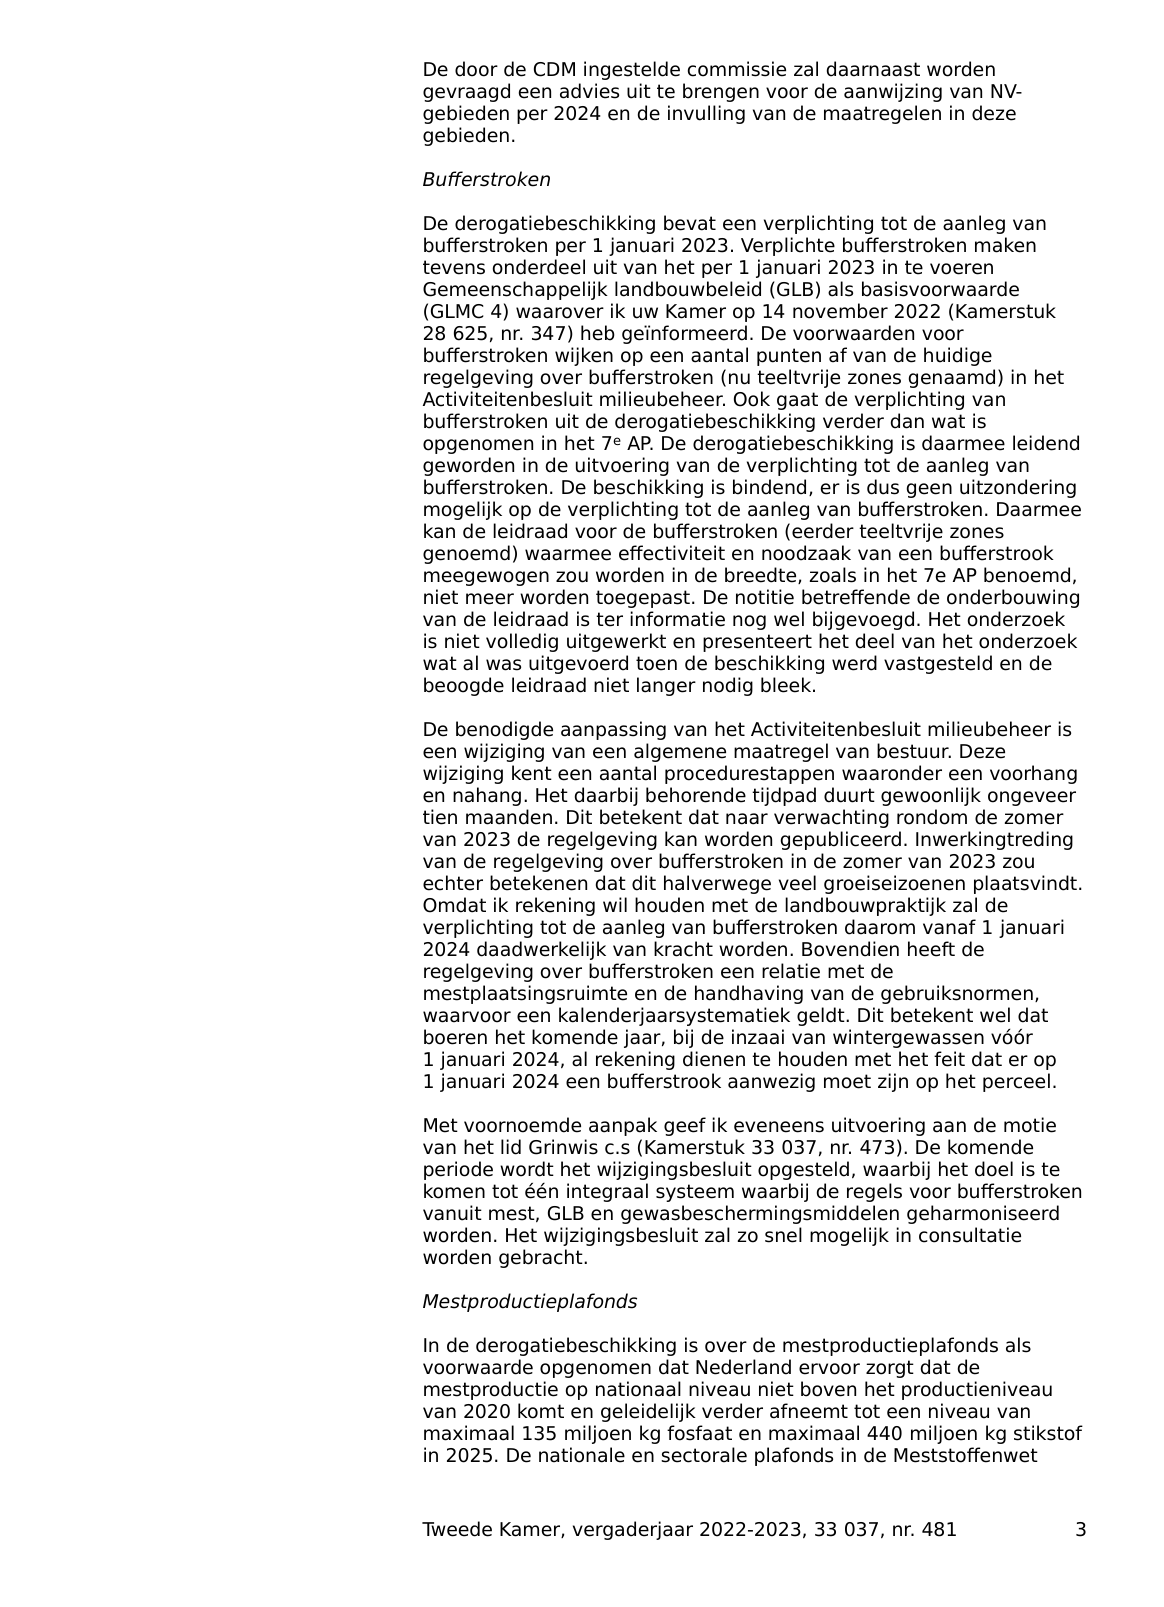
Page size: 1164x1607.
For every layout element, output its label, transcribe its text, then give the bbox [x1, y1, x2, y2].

text De derogatiebeschikking bevat een verplichting tot de aanleg van bufferstroken per 1 januari 2023. Verplichte bufferstroken maken tevens onderdeel uit van het per 1 januari 2023 in te voeren Gemeenschappelijk landbouwbeleid (GLB) als basisvoorwaarde (GLMC 4) waarover ik uw Kamer op 14 november 2022 (Kamerstuk 28 625, nr. 347) heb geïnformeerd. De voorwaarden voor bufferstroken wijken op een aantal punten af van de huidige regelgeving over bufferstroken (nu teeltvrije zones genaamd) in het Activiteitenbesluit milieubeheer. Ook gaat de verplichting van bufferstroken uit de derogatiebeschikking verder dan wat is opgenomen in het 7e AP. De derogatiebeschikking is daarmee leidend geworden in de uitvoering van de verplichting tot de aanleg van bufferstroken. De beschikking is bindend, er is dus geen uitzondering mogelijk op de verplichting tot de aanleg van bufferstroken. Daarmee kan de leidraad voor de bufferstroken (eerder teeltvrije zones genoemd) waarmee effectiviteit en noodzaak van een bufferstrook meegewogen zou worden in de breedte, zoals in het 7e AP benoemd, niet meer worden toegepast. De notitie betreffende de onderbouwing van de leidraad is ter informatie nog wel bijgevoegd. Het onderzoek is niet volledig uitgewerkt en presenteert het deel van het onderzoek wat al was uitgevoerd toen de beschikking werd vastgesteld en de beoogde leidraad niet langer nodig bleek. [422, 213, 1087, 697]
text Met voornoemde aanpak geef ik eveneens uitvoering aan de motie van het lid Grinwis c.s (Kamerstuk 33 037, nr. 473). De komende periode wordt het wijzigingsbesluit opgesteld, waarbij het doel is te komen tot één integraal systeem waarbij de regels voor bufferstroken vanuit mest, GLB en gewasbeschermingsmiddelen geharmoniseerd worden. Het wijzigingsbesluit zal zo snel mogelijk in consultatie worden gebracht. [422, 1115, 1087, 1269]
subtitle Bufferstroken [422, 169, 1087, 191]
subtitle Mestproductieplafonds [422, 1291, 1087, 1313]
text De benodigde aanpassing van het Activiteitenbesluit milieubeheer is een wijziging van een algemene maatregel van bestuur. Deze wijziging kent een aantal procedurestappen waaronder een voorhang en nahang. Het daarbij behorende tijdpad duurt gewoonlijk ongeveer tien maanden. Dit betekent dat naar verwachting rondom de zomer van 2023 de regelgeving kan worden gepubliceerd. Inwerkingtreding van de regelgeving over bufferstroken in de zomer van 2023 zou echter betekenen dat dit halverwege veel groeiseizoenen plaatsvindt. Omdat ik rekening wil houden met de landbouwpraktijk zal de verplichting tot de aanleg van bufferstroken daarom vanaf 1 januari 2024 daadwerkelijk van kracht worden. Bovendien heeft de regelgeving over bufferstroken een relatie met de mestplaatsingsruimte en de handhaving van de gebruiksnormen, waarvoor een kalenderjaarsystematiek geldt. Dit betekent wel dat boeren het komende jaar, bij de inzaai van wintergewassen vóór 1 januari 2024, al rekening dienen te houden met het feit dat er op 1 januari 2024 een bufferstrook aanwezig moet zijn op het perceel. [422, 719, 1087, 1093]
text De door de CDM ingestelde commissie zal daarnaast worden gevraagd een advies uit te brengen voor de aanwijzing van NV-gebieden per 2024 en de invulling van de maatregelen in deze gebieden. [422, 59, 1087, 147]
text In de derogatiebeschikking is over de mestproductieplafonds als voorwaarde opgenomen dat Nederland ervoor zorgt dat de mestproductie op nationaal niveau niet boven het productieniveau van 2020 komt en geleidelijk verder afneemt tot een niveau van maximaal 135 miljoen kg fosfaat en maximaal 440 miljoen kg stikstof in 2025. De nationale en sectorale plafonds in de Meststoffenwet [422, 1335, 1087, 1467]
